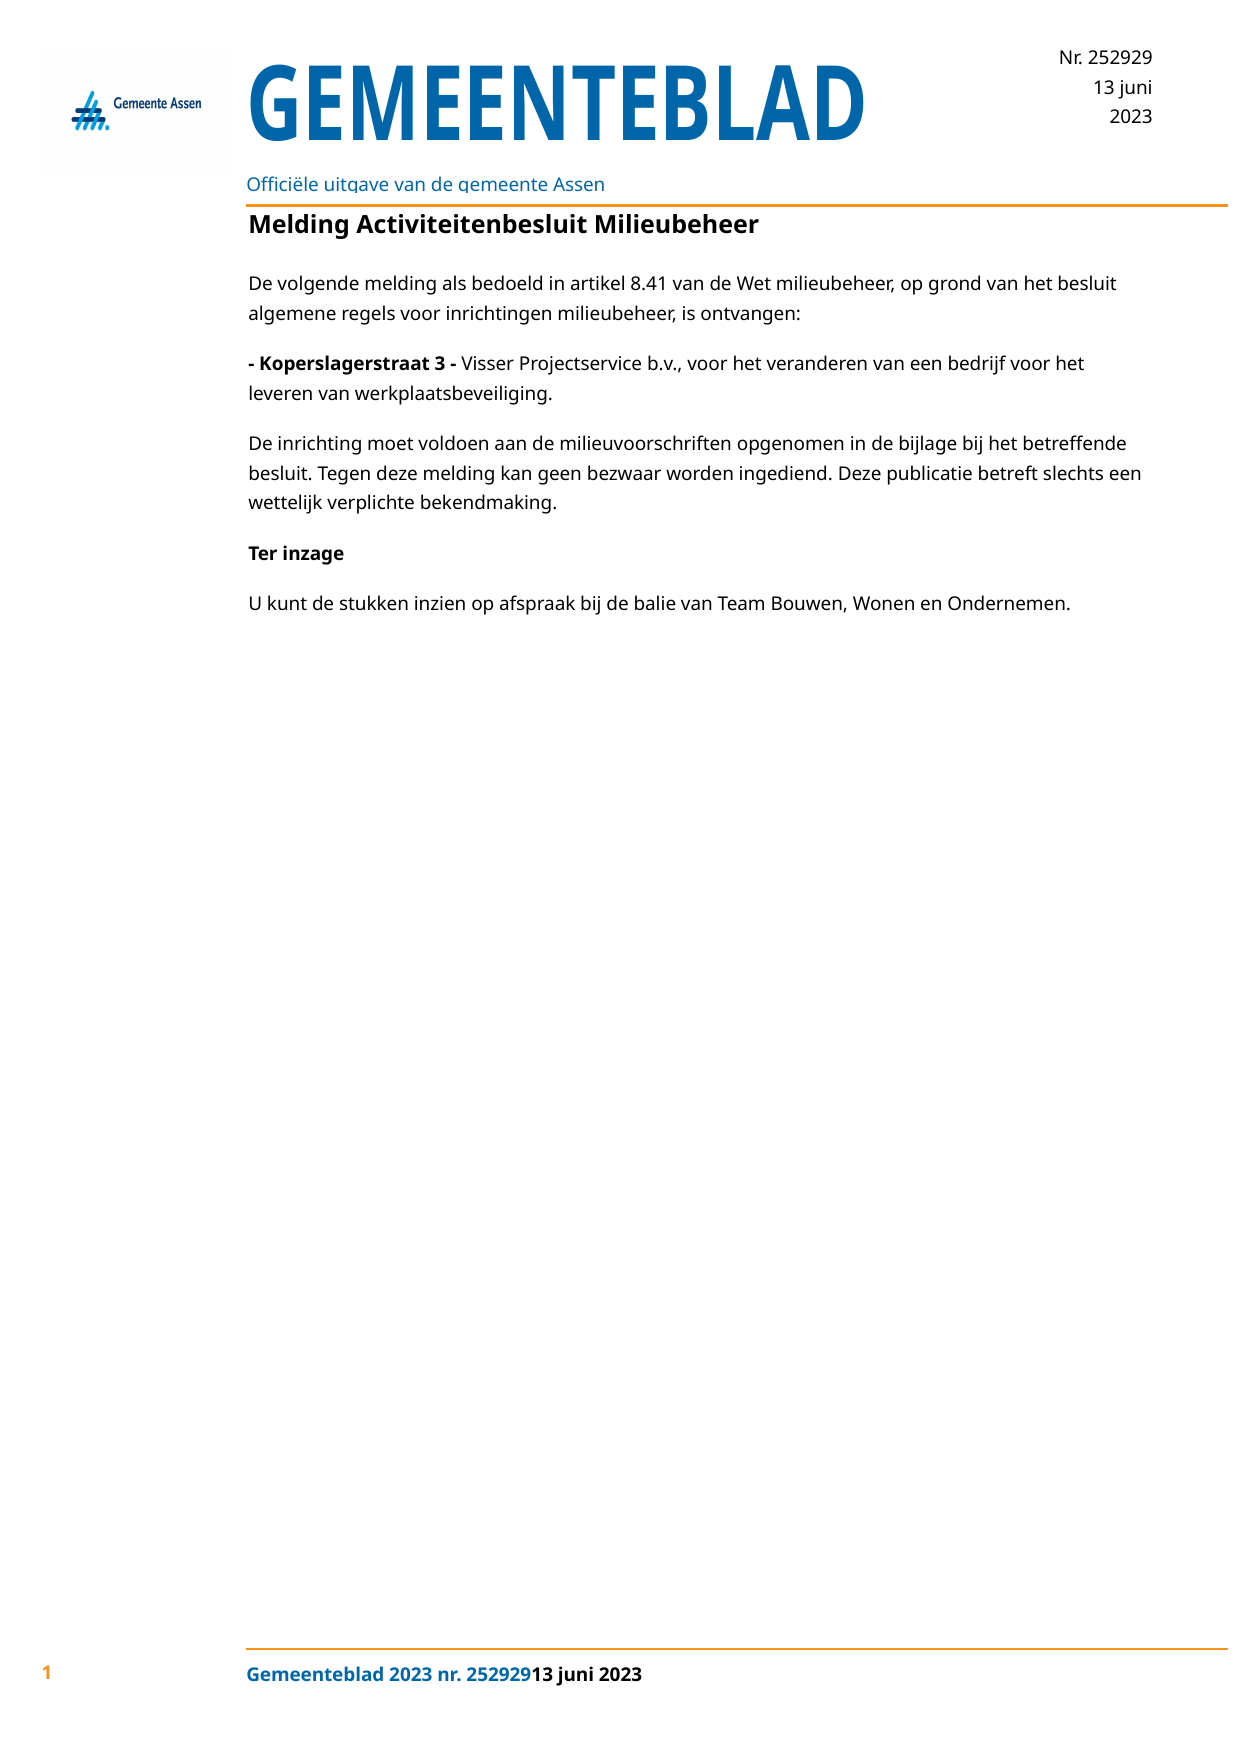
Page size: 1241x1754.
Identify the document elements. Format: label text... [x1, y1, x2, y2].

text Melding Activiteitenbesluit Milieubeheer [248, 207, 1152, 241]
text - Koperslagerstraat 3 - Visser Projectservice b.v., voor het veranderen van een bedrijf voor het leveren van werkplaatsbeveiliging. [248, 350, 1152, 406]
text Ter inzage [248, 540, 1152, 566]
text De volgende melding als bedoeld in artikel 8.41 van de Wet milieubeheer, op grond van het besluit algemene regels voor inrichtingen milieubeheer, is ontvangen: [248, 270, 1152, 326]
text De inrichting moet voldoen aan de milieuvoorschriften opgenomen in de bijlage bij het betreffende besluit. Tegen deze melding kan geen bezwaar worden ingediend. Deze publicatie betreft slechts een wettelijk verplichte bekendmaking. [248, 430, 1152, 515]
text U kunt de stukken inzien op afspraak bij de balie van Team Bouwen, Wonen en Ondernemen. [248, 590, 1152, 616]
picture [41, 47, 231, 172]
